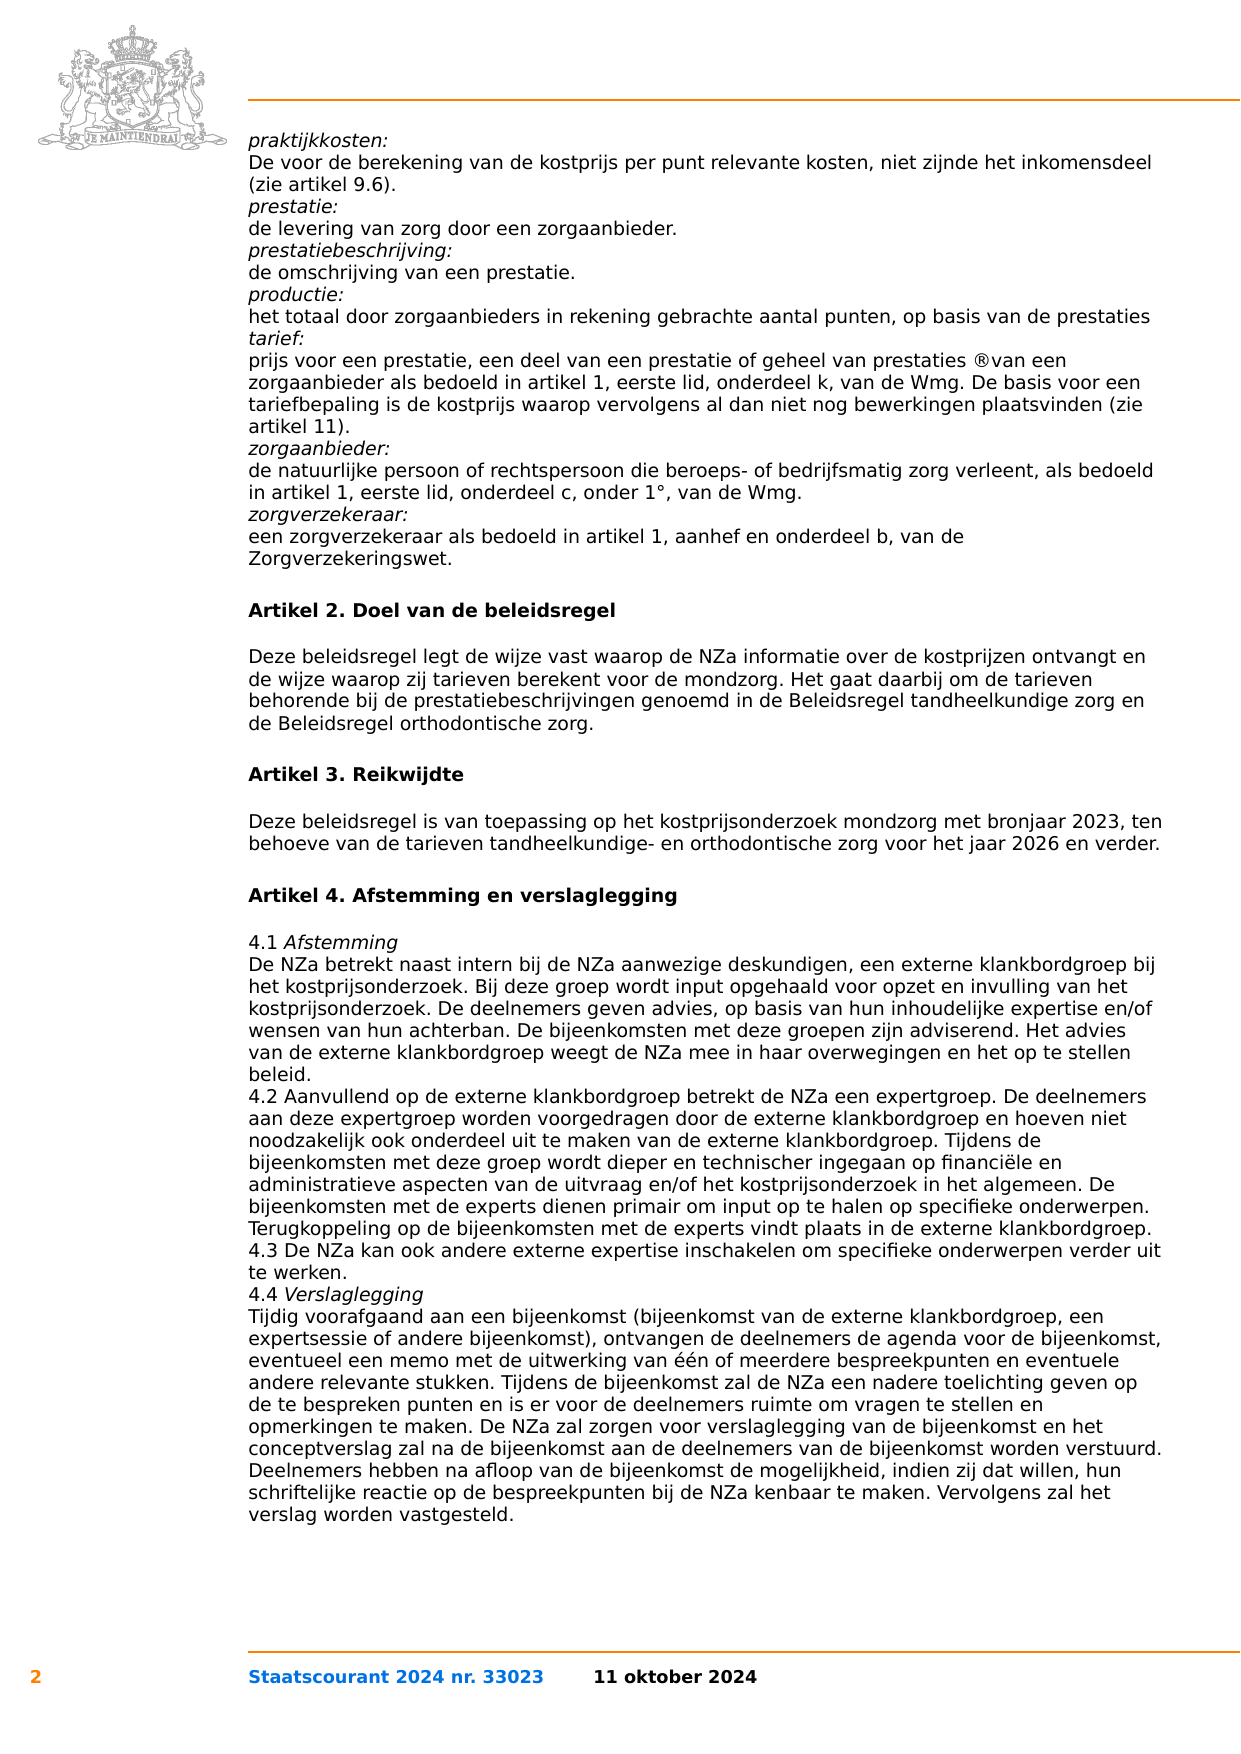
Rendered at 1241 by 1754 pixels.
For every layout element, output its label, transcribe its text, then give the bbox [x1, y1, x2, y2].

text de natuurlijke persoon of rechtspersoon die beroeps- of bedrijfsmatig zorg verleent, als bedoeld in artikel 1, eerste lid, onderdeel c, onder 1°, van de Wmg. [248, 459, 1163, 503]
text Tijdig voorafgaand aan een bijeenkomst (bijeenkomst van de externe klankbordgroep, een expertsessie of andere bijeenkomst), ontvangen de deelnemers de agenda voor de bijeenkomst, eventueel een memo met de uitwerking van één of meerdere bespreekpunten en eventuele andere relevante stukken. Tijdens de bijeenkomst zal de NZa een nadere toelichting geven op de te bespreken punten en is er voor de deelnemers ruimte om vragen te stellen en opmerkingen te maken. De NZa zal zorgen voor verslaglegging van de bijeenkomst en het conceptverslag zal na de bijeenkomst aan de deelnemers van de bijeenkomst worden verstuurd. Deelnemers hebben na afloop van de bijeenkomst de mogelijkheid, indien zij dat willen, hun schriftelijke reactie op de bespreekpunten bij de NZa kenbaar te maken. Vervolgens zal het verslag worden vastgesteld. [248, 1306, 1163, 1526]
picture [38, 25, 227, 150]
text prijs voor een prestatie, een deel van een prestatie of geheel van prestaties ®van een zorgaanbieder als bedoeld in artikel 1, eerste lid, onderdeel k, van de Wmg. De basis voor een tariefbepaling is de kostprijs waarop vervolgens al dan niet nog bewerkingen plaatsvinden (zie artikel 11). [248, 350, 1163, 438]
text 4.2 Aanvullend op de externe klankbordgroep betrekt de NZa een expertgroep. De deelnemers aan deze expertgroep worden voorgedragen door de externe klankbordgroep en hoeven niet noodzakelijk ook onderdeel uit te maken van de externe klankbordgroep. Tijdens de bijeenkomsten met deze groep wordt dieper en technischer ingegaan op financiële en administratieve aspecten van de uitvraag en/of het kostprijsonderzoek in het algemeen. De bijeenkomsten met de experts dienen primair om input op te halen op specifieke onderwerpen. Terugkoppeling op de bijeenkomsten met de experts vindt plaats in de externe klankbordgroep. [248, 1086, 1163, 1240]
text zorgverzekeraar: [248, 503, 1163, 526]
text Deze beleidsregel is van toepassing op het kostprijsonderzoek mondzorg met bronjaar 2023, ten behoeve van de tarieven tandheelkundige- en orthodontische zorg voor het jaar 2026 en verder. [248, 811, 1163, 855]
text praktijkkosten: [248, 130, 1163, 152]
subtitle Artikel 4. Afstemming en verslaglegging [248, 885, 1163, 907]
text tarief: [248, 328, 1163, 350]
text prestatiebeschrijving: [248, 240, 1163, 262]
subtitle Artikel 2. Doel van de beleidsregel [248, 599, 1163, 621]
text productie: [248, 284, 1163, 306]
text 4.1 Afstemming [248, 932, 1163, 954]
text zorgaanbieder: [248, 438, 1163, 459]
text 4.3 De NZa kan ook andere externe expertise inschakelen om specifieke onderwerpen verder uit te werken. [248, 1240, 1163, 1284]
text de levering van zorg door een zorgaanbieder. [248, 218, 1163, 240]
text het totaal door zorgaanbieders in rekening gebrachte aantal punten, op basis van de prestaties [248, 306, 1163, 328]
subtitle Artikel 3. Reikwijdte [248, 764, 1163, 786]
text Deze beleidsregel legt de wijze vast waarop de NZa informatie over de kostprijzen ontvangt en de wijze waarop zij tarieven berekent voor de mondzorg. Het gaat daarbij om de tarieven behorende bij de prestatiebeschrijvingen genoemd in de Beleidsregel tandheelkundige zorg en de Beleidsregel orthodontische zorg. [248, 646, 1163, 734]
text De NZa betrekt naast intern bij de NZa aanwezige deskundigen, een externe klankbordgroep bij het kostprijsonderzoek. Bij deze groep wordt input opgehaald voor opzet en invulling van het kostprijsonderzoek. De deelnemers geven advies, op basis van hun inhoudelijke expertise en/of wensen van hun achterban. De bijeenkomsten met deze groepen zijn adviserend. Het advies van de externe klankbordgroep weegt de NZa mee in haar overwegingen en het op te stellen beleid. [248, 954, 1163, 1086]
text de omschrijving van een prestatie. [248, 262, 1163, 284]
text een zorgverzekeraar als bedoeld in artikel 1, aanhef en onderdeel b, van de Zorgverzekeringswet. [248, 526, 1163, 569]
text 4.4 Verslaglegging [248, 1284, 1163, 1306]
text De voor de berekening van de kostprijs per punt relevante kosten, niet zijnde het inkomensdeel (zie artikel 9.6). [248, 152, 1163, 196]
text prestatie: [248, 196, 1163, 218]
